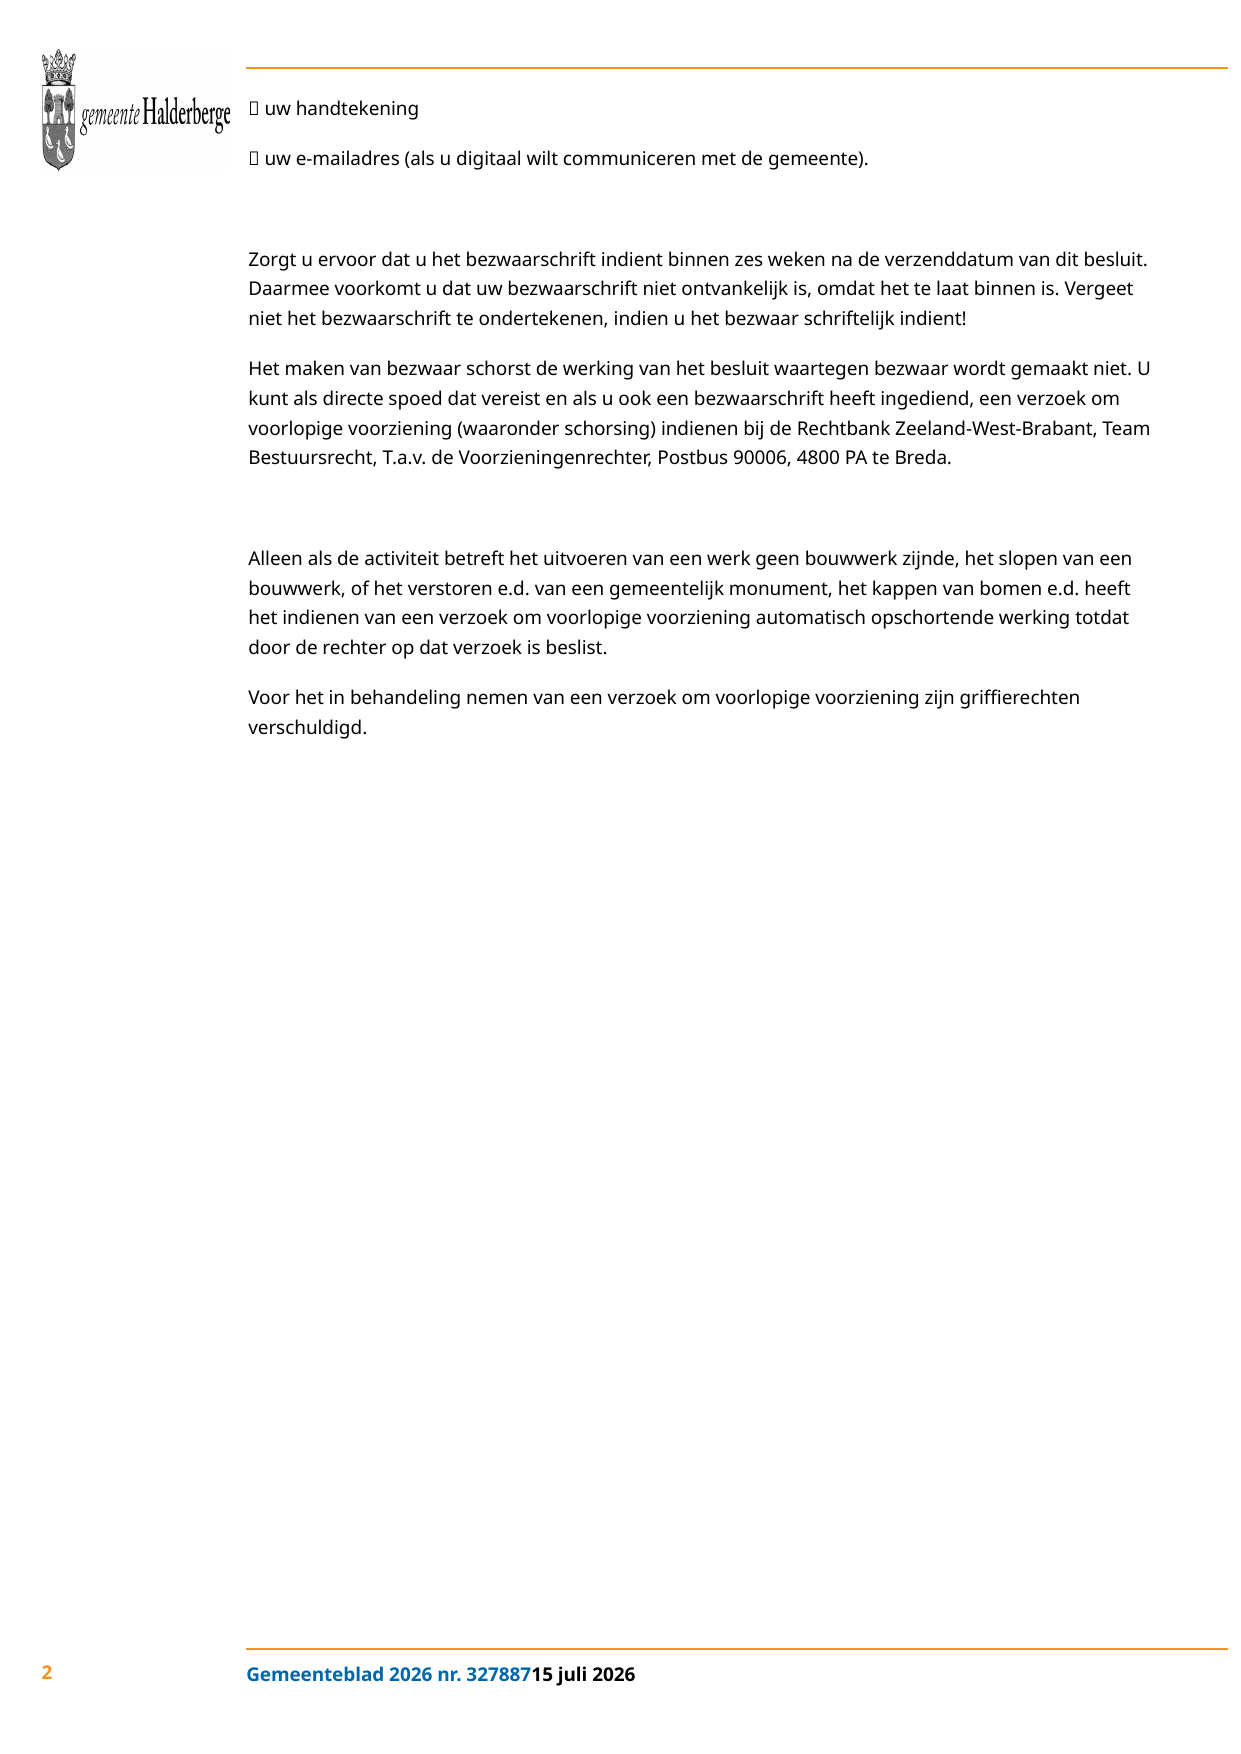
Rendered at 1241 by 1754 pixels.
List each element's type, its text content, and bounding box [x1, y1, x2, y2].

text Alleen als de activiteit betreft het uitvoeren van een werk geen bouwwerk zijnde, het slopen van een bouwwerk, of het verstoren e.d. van een gemeentelijk monument, het kappen van bomen e.d. heeft het indienen van een verzoek om voorlopige voorziening automatisch opschortende werking totdat door de rechter op dat verzoek is beslist. [248, 545, 1152, 660]
picture [41, 47, 231, 172]
text Zorgt u ervoor dat u het bezwaarschrift indient binnen zes weken na de verzenddatum van dit besluit. Daarmee voorkomt u dat uw bezwaarschrift niet ontvankelijk is, omdat het te laat binnen is. Vergeet niet het bezwaarschrift te ondertekenen, indien u het bezwaar schriftelijk indient! [248, 246, 1152, 331]
text  uw e-mailadres (als u digitaal wilt communiceren met de gemeente). [248, 145, 1152, 171]
text Voor het in behandeling nemen van een verzoek om voorlopige voorziening zijn griffierechten verschuldigd. [248, 684, 1152, 740]
text Het maken van bezwaar schorst de werking van het besluit waartegen bezwaar wordt gemaakt niet. U kunt als directe spoed dat vereist en als u ook een bezwaarschrift heeft ingediend, een verzoek om voorlopige voorziening (waaronder schorsing) indienen bij de Rechtbank Zeeland-West-Brabant, Team Bestuursrecht, T.a.v. de Voorzieningenrechter, Postbus 90006, 4800 PA te Breda. [248, 356, 1152, 470]
text  uw handtekening [248, 95, 1152, 121]
